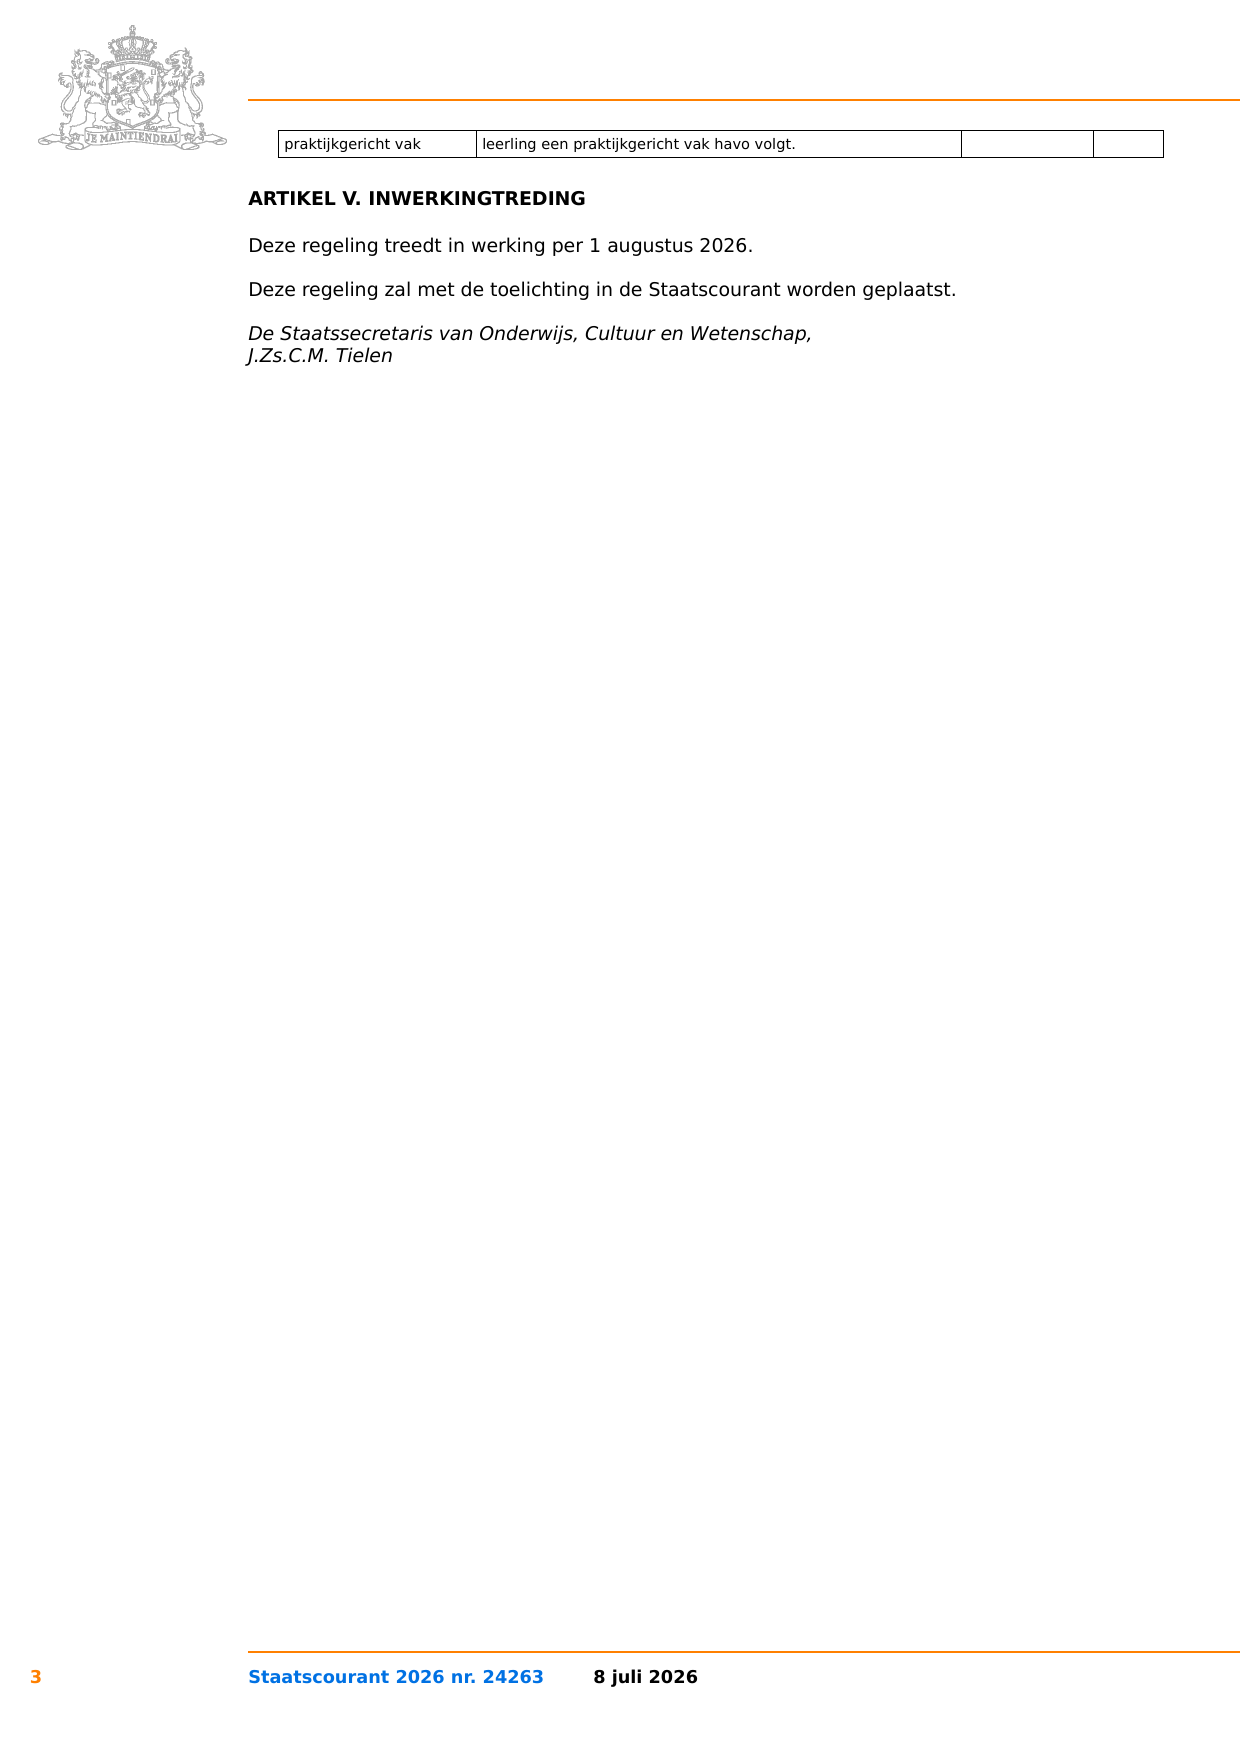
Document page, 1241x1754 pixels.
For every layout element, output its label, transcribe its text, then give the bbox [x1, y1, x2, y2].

subtitle ARTIKEL V. INWERKINGTREDING [248, 188, 1163, 210]
text De Staatssecretaris van Onderwijs, Cultuur en Wetenschap, J.Zs.C.M. Tielen [248, 323, 1163, 367]
table_header praktijkgericht vak [279, 131, 476, 157]
table_header [962, 131, 1093, 157]
text Deze regeling zal met de toelichting in de Staatscourant worden geplaatst. [248, 279, 1163, 301]
table_header [1094, 131, 1163, 157]
table_header leerling een praktijkgericht vak havo volgt. [477, 131, 961, 157]
picture [38, 25, 227, 150]
text Deze regeling treedt in werking per 1 augustus 2026. [248, 235, 1163, 257]
